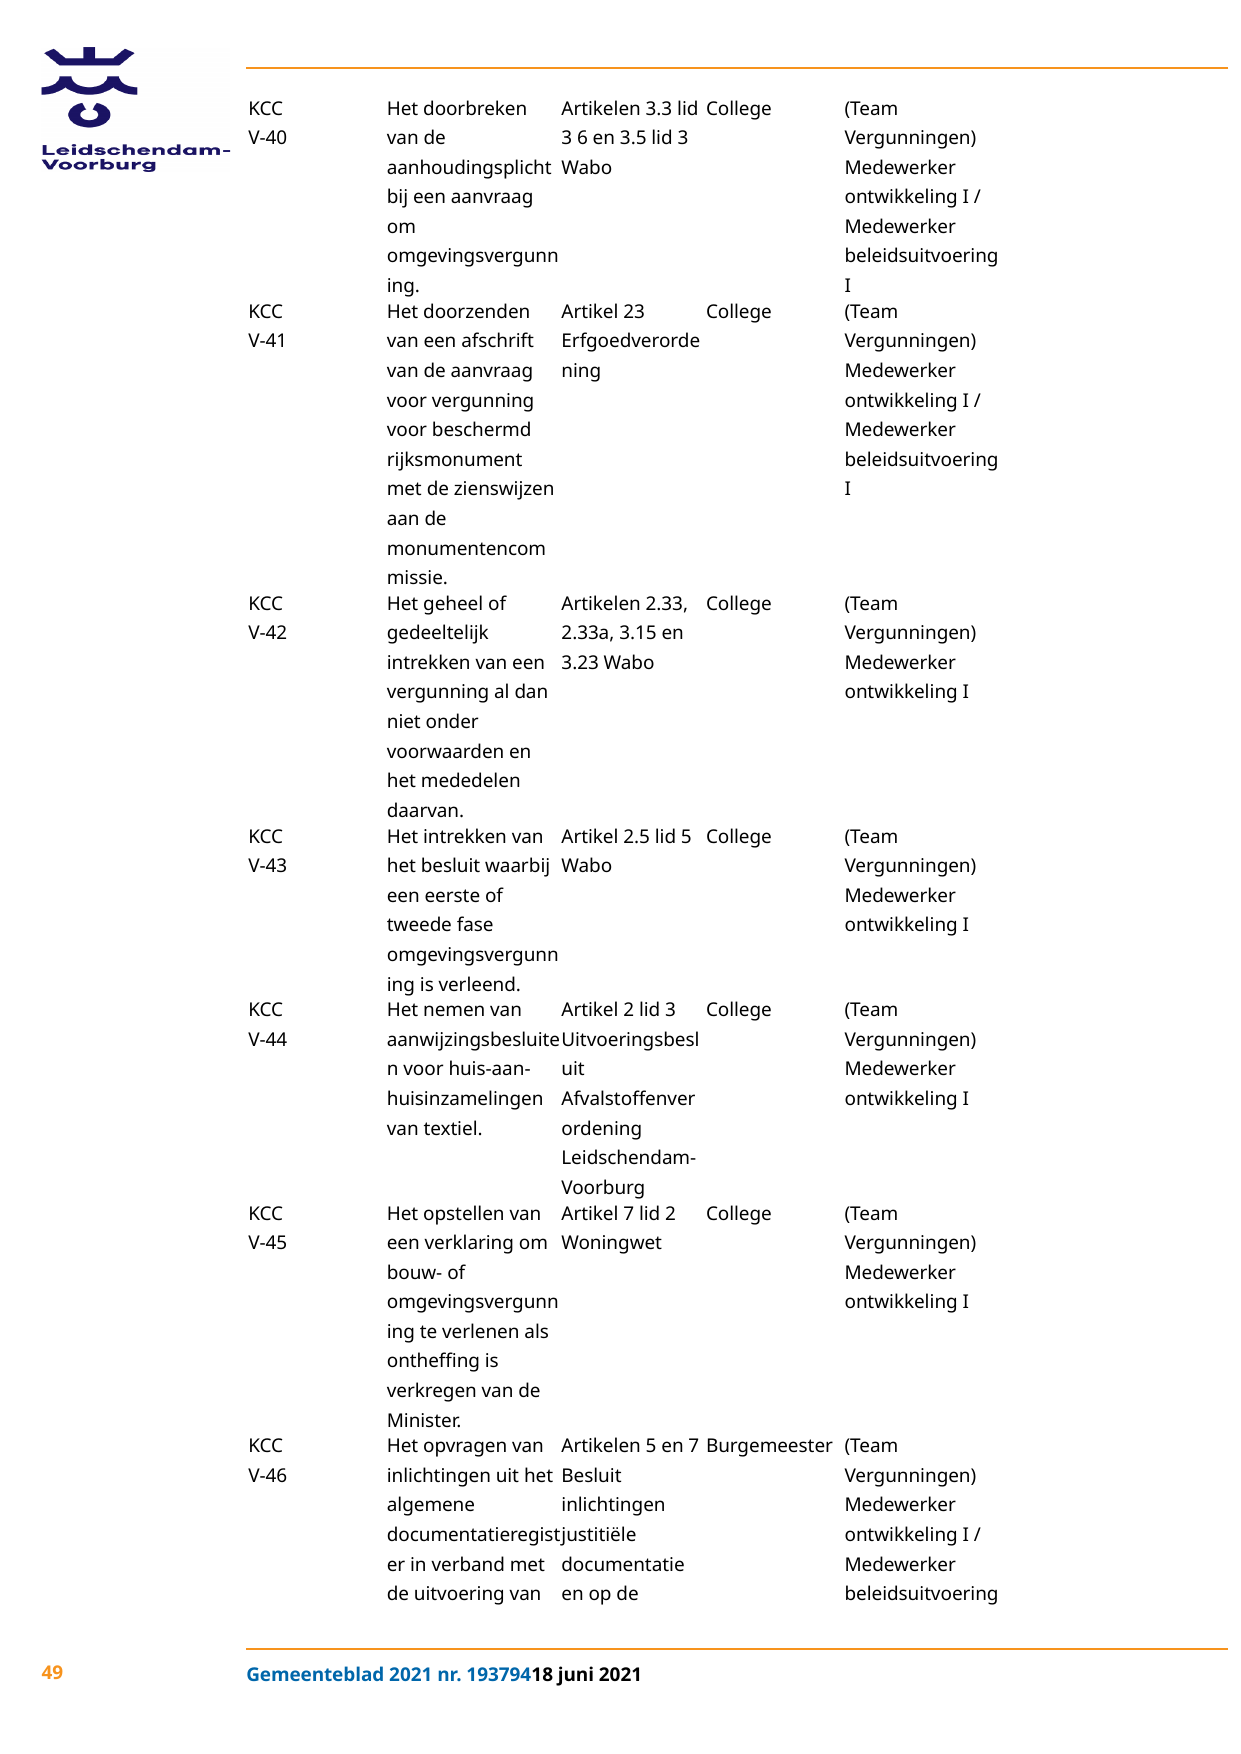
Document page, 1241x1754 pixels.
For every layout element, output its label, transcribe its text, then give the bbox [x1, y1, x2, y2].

table_cell KCC V-40 [248, 95, 387, 298]
table_cell (Team Vergunningen) Medewerker ontwikkeling I / Medewerker beleidsuitvoering I [844, 298, 1001, 590]
table_cell [1001, 1433, 1152, 1606]
table_cell Het opstellen van een verklaring om bouw- of omgevingsvergunning te verlenen als ontheffing is verkregen van de Minister. [387, 1200, 561, 1432]
table_cell [1001, 1200, 1152, 1432]
table_cell Het doorbreken van de aanhoudingsplicht bij een aanvraag om omgevingsvergunning. [387, 95, 561, 298]
table_cell (Team Vergunningen) Medewerker ontwikkeling I [844, 1200, 1001, 1432]
table_cell KCC V-43 [248, 823, 387, 996]
table_cell Artikel 2.5 lid 5 Wabo [561, 823, 706, 996]
table_cell Het opvragen van inlichtingen uit het algemene documentatieregister in verband met de uitvoering van [387, 1433, 561, 1606]
table_cell Het nemen van aanwijzingsbesluiten voor huis-aan-huisinzamelingen van textiel. [387, 996, 561, 1200]
table_cell College [706, 1200, 844, 1432]
picture [41, 47, 231, 172]
table_cell Artikelen 3.3 lid 3 6 en 3.5 lid 3 Wabo [561, 95, 706, 298]
table_cell [1001, 590, 1152, 823]
table_cell KCC V-41 [248, 298, 387, 590]
table_cell Artikel 7 lid 2 Woningwet [561, 1200, 706, 1432]
table_cell [1001, 996, 1152, 1200]
table_cell (Team Vergunningen) Medewerker ontwikkeling I / Medewerker beleidsuitvoering [844, 1433, 1001, 1606]
table_cell Het geheel of gedeeltelijk intrekken van een vergunning al dan niet onder voorwaarden en het mededelen daarvan. [387, 590, 561, 823]
table_cell Burgemeester [706, 1433, 844, 1606]
table_cell [1001, 95, 1152, 298]
table_cell Het intrekken van het besluit waarbij een eerste of tweede fase omgevingsvergunning is verleend. [387, 823, 561, 996]
table_cell College [706, 996, 844, 1200]
table_cell KCC V-42 [248, 590, 387, 823]
table_cell KCC V-45 [248, 1200, 387, 1432]
table_cell [1001, 823, 1152, 996]
table_cell (Team Vergunningen) Medewerker ontwikkeling I [844, 996, 1001, 1200]
table_cell College [706, 95, 844, 298]
table_cell KCC V-46 [248, 1433, 387, 1606]
table_cell College [706, 590, 844, 823]
table_cell Het doorzenden van een afschrift van de aanvraag voor vergunning voor beschermd rijksmonument met de zienswijzen aan de monumentencommissie. [387, 298, 561, 590]
table_cell (Team Vergunningen) Medewerker ontwikkeling I [844, 590, 1001, 823]
table_cell (Team Vergunningen) Medewerker ontwikkeling I / Medewerker beleidsuitvoering I [844, 95, 1001, 298]
table_cell Artikelen 5 en 7 Besluit inlichtingen justitiële documentatie en op de [561, 1433, 706, 1606]
table_cell Artikelen 2.33, 2.33a, 3.15 en 3.23 Wabo [561, 590, 706, 823]
table_cell Artikel 23 Erfgoedverordening [561, 298, 706, 590]
table_cell [1001, 298, 1152, 590]
table_cell KCC V-44 [248, 996, 387, 1200]
table_cell Artikel 2 lid 3 Uitvoeringsbesluit Afvalstoffenverordening Leidschendam-Voorburg [561, 996, 706, 1200]
table_cell College [706, 823, 844, 996]
table_cell (Team Vergunningen) Medewerker ontwikkeling I [844, 823, 1001, 996]
table_cell College [706, 298, 844, 590]
